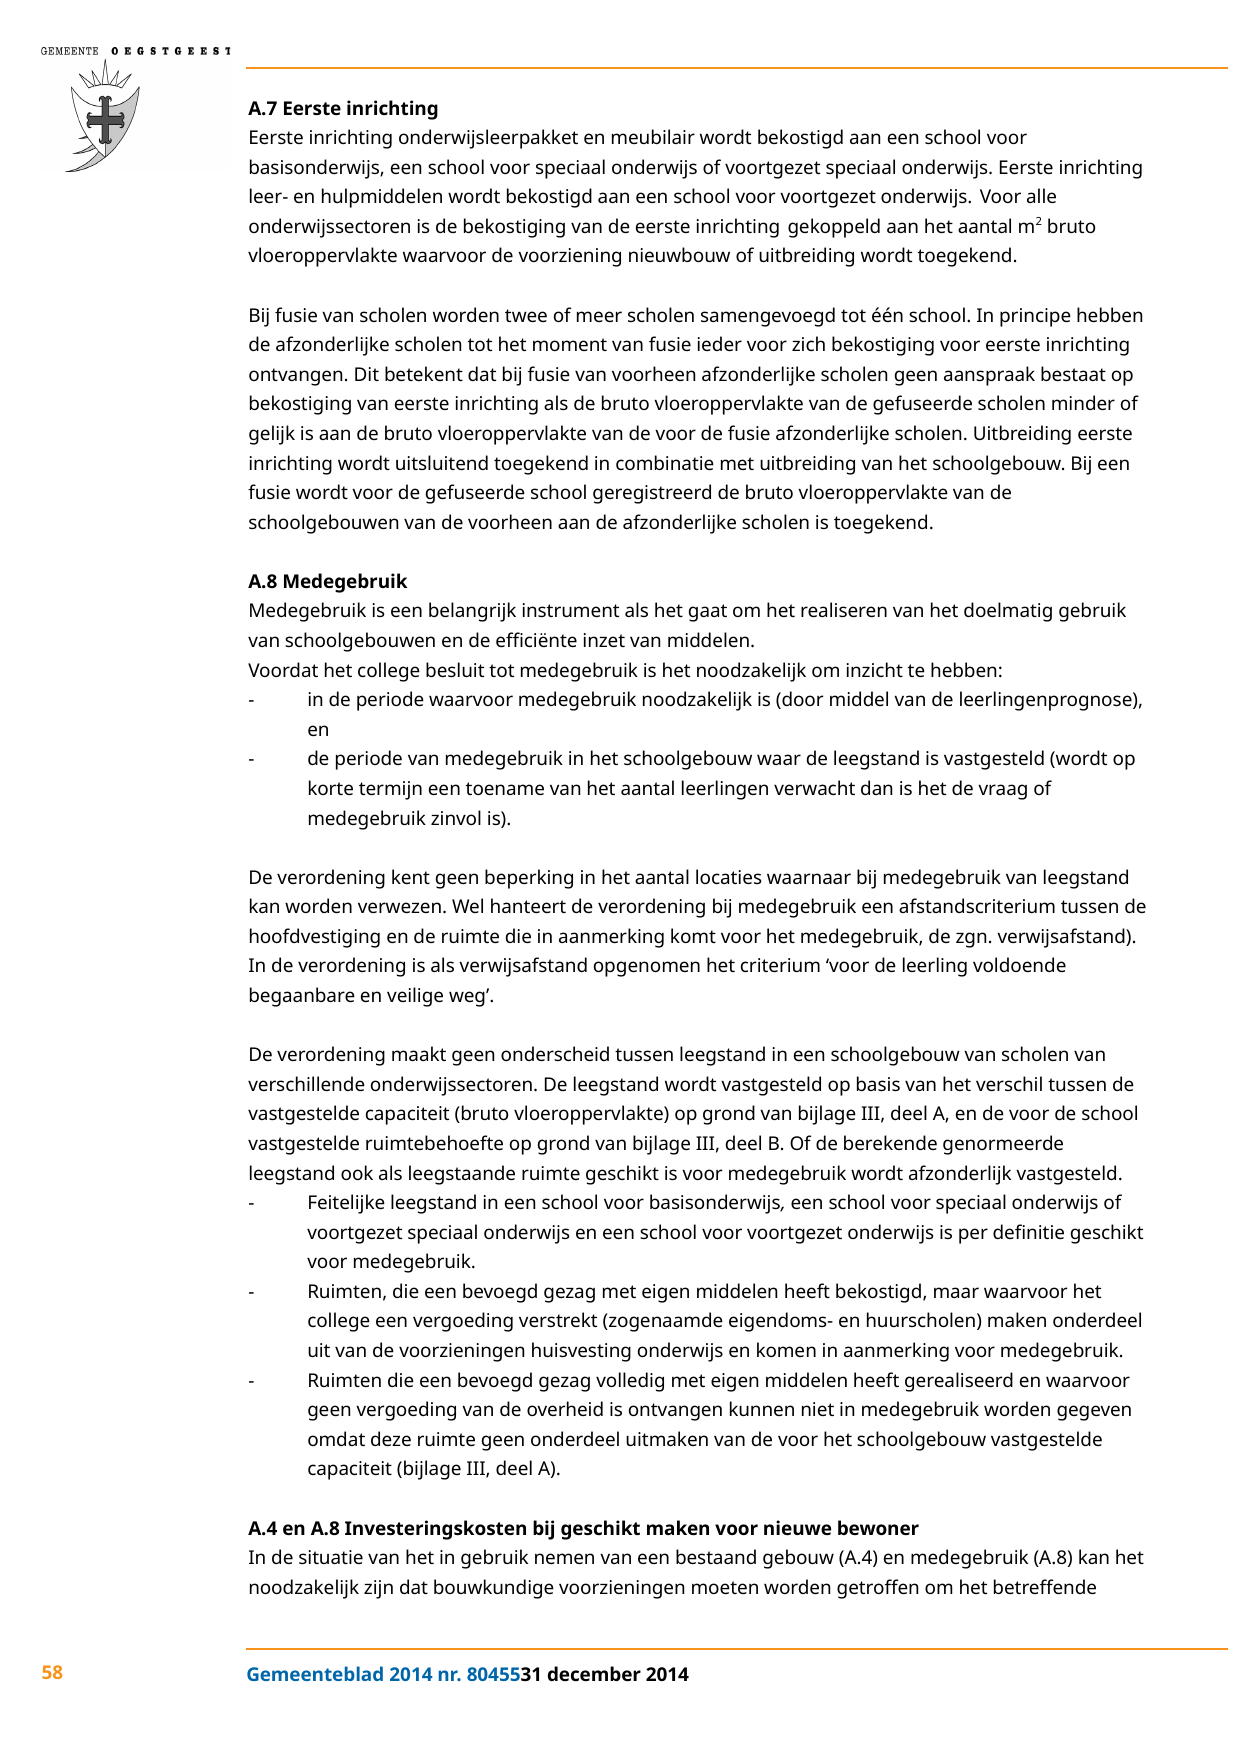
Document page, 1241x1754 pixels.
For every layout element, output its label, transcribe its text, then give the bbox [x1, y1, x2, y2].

text A.7 Eerste inrichting [248, 95, 1152, 121]
list Ruimten, die een bevoegd gezag met eigen middelen heeft bekostigd, maar waarvoor het college een vergoeding verstrekt (zogenaamde eigendoms- en huurscholen) maken onderdeel uit van de voorzieningen huisvesting onderwijs en komen in aanmerking voor medegebruik. [248, 1278, 1152, 1363]
list Ruimten die een bevoegd gezag volledig met eigen middelen heeft gerealiseerd en waarvoor geen vergoeding van de overheid is ontvangen kunnen niet in medegebruik worden gegeven omdat deze ruimte geen onderdeel uitmaken van de voor het schoolgebouw vastgestelde capaciteit (bijlage III, deel A). [248, 1367, 1152, 1481]
text De verordening maakt geen onderscheid tussen leegstand in een schoolgebouw van scholen van verschillende onderwijssectoren. De leegstand wordt vastgesteld op basis van het verschil tussen de vastgestelde capaciteit (bruto vloeroppervlakte) op grond van bijlage III, deel A, en de voor de school vastgestelde ruimtebehoefte op grond van bijlage III, deel B. Of de berekende genormeerde leegstand ook als leegstaande ruimte geschikt is voor medegebruik wordt afzonderlijk vastgesteld. [248, 1041, 1152, 1186]
text Medegebruik is een belangrijk instrument als het gaat om het realiseren van het doelmatig gebruik van schoolgebouwen en de efficiënte inzet van middelen. [248, 598, 1152, 653]
text Voordat het college besluit tot medegebruik is het noodzakelijk om inzicht te hebben: [248, 657, 1152, 683]
list Feitelijke leegstand in een school voor basisonderwijs, een school voor speciaal onderwijs of voortgezet speciaal onderwijs en een school voor voortgezet onderwijs is per definitie geschikt voor medegebruik. [248, 1189, 1152, 1274]
list in de periode waarvoor medegebruik noodzakelijk is (door middel van de leerlingenprognose), en [248, 686, 1152, 742]
text De verordening kent geen beperking in het aantal locaties waarnaar bij medegebruik van leegstand kan worden verwezen. Wel hanteert de verordening bij medegebruik een afstandscriterium tussen de hoofdvestiging en de ruimte die in aanmerking komt voor het medegebruik, de zgn. verwijsafstand). In de verordening is als verwijsafstand opgenomen het criterium ‘voor de leerling voldoende begaanbare en veilige weg’. [248, 864, 1152, 1008]
text Eerste inrichting onderwijsleerpakket en meubilair wordt bekostigd aan een school voor basisonderwijs, een school voor speciaal onderwijs of voortgezet speciaal onderwijs. Eerste inrichting leer- en hulpmiddelen wordt bekostigd aan een school voor voortgezet onderwijs. Voor alle onderwijs­sectoren is de bekostiging van de eerste inrichting gekoppeld aan het aantal m2 bruto vloeroppervlakte waarvoor de voorziening nieuwbouw of uitbreiding wordt toegekend. [248, 124, 1152, 268]
text Bij fusie van scholen worden twee of meer scholen samengevoegd tot één school. In principe hebben de afzonderlijke scholen tot het moment van fusie ieder voor zich bekostiging voor eerste inrichting ontvangen. Dit betekent dat bij fusie van voorheen afzonderlijke scholen geen aanspraak bestaat op bekostiging van eerste inrichting als de bruto vloeroppervlakte van de gefuseerde scholen minder of gelijk is aan de bruto vloeroppervlakte van de voor de fusie afzonderlijke scholen. Uitbreiding eerste inrichting wordt uitsluitend toegekend in combinatie met uitbreiding van het schoolgebouw. Bij een fusie wordt voor de gefuseerde school geregistreerd de bruto vloeroppervlakte van de schoolgebouwen van de voorheen aan de afzonderlijke scholen is toegekend. [248, 302, 1152, 535]
text In de situatie van het in gebruik nemen van een bestaand gebouw (A.4) en medegebruik (A.8) kan het noodzakelijk zijn dat bouwkundige voorzieningen moeten worden getroffen om het betreffende [248, 1544, 1152, 1600]
picture [41, 47, 231, 172]
text A.4 en A.8 Investeringskosten bij geschikt maken voor nieuwe bewoner [248, 1515, 1152, 1541]
list de periode van medegebruik in het schoolgebouw waar de leegstand is vastgesteld (wordt op korte termijn een toename van het aantal leerlingen verwacht dan is het de vraag of medegebruik zinvol is). [248, 746, 1152, 831]
text A.8 Medegebruik [248, 568, 1152, 594]
